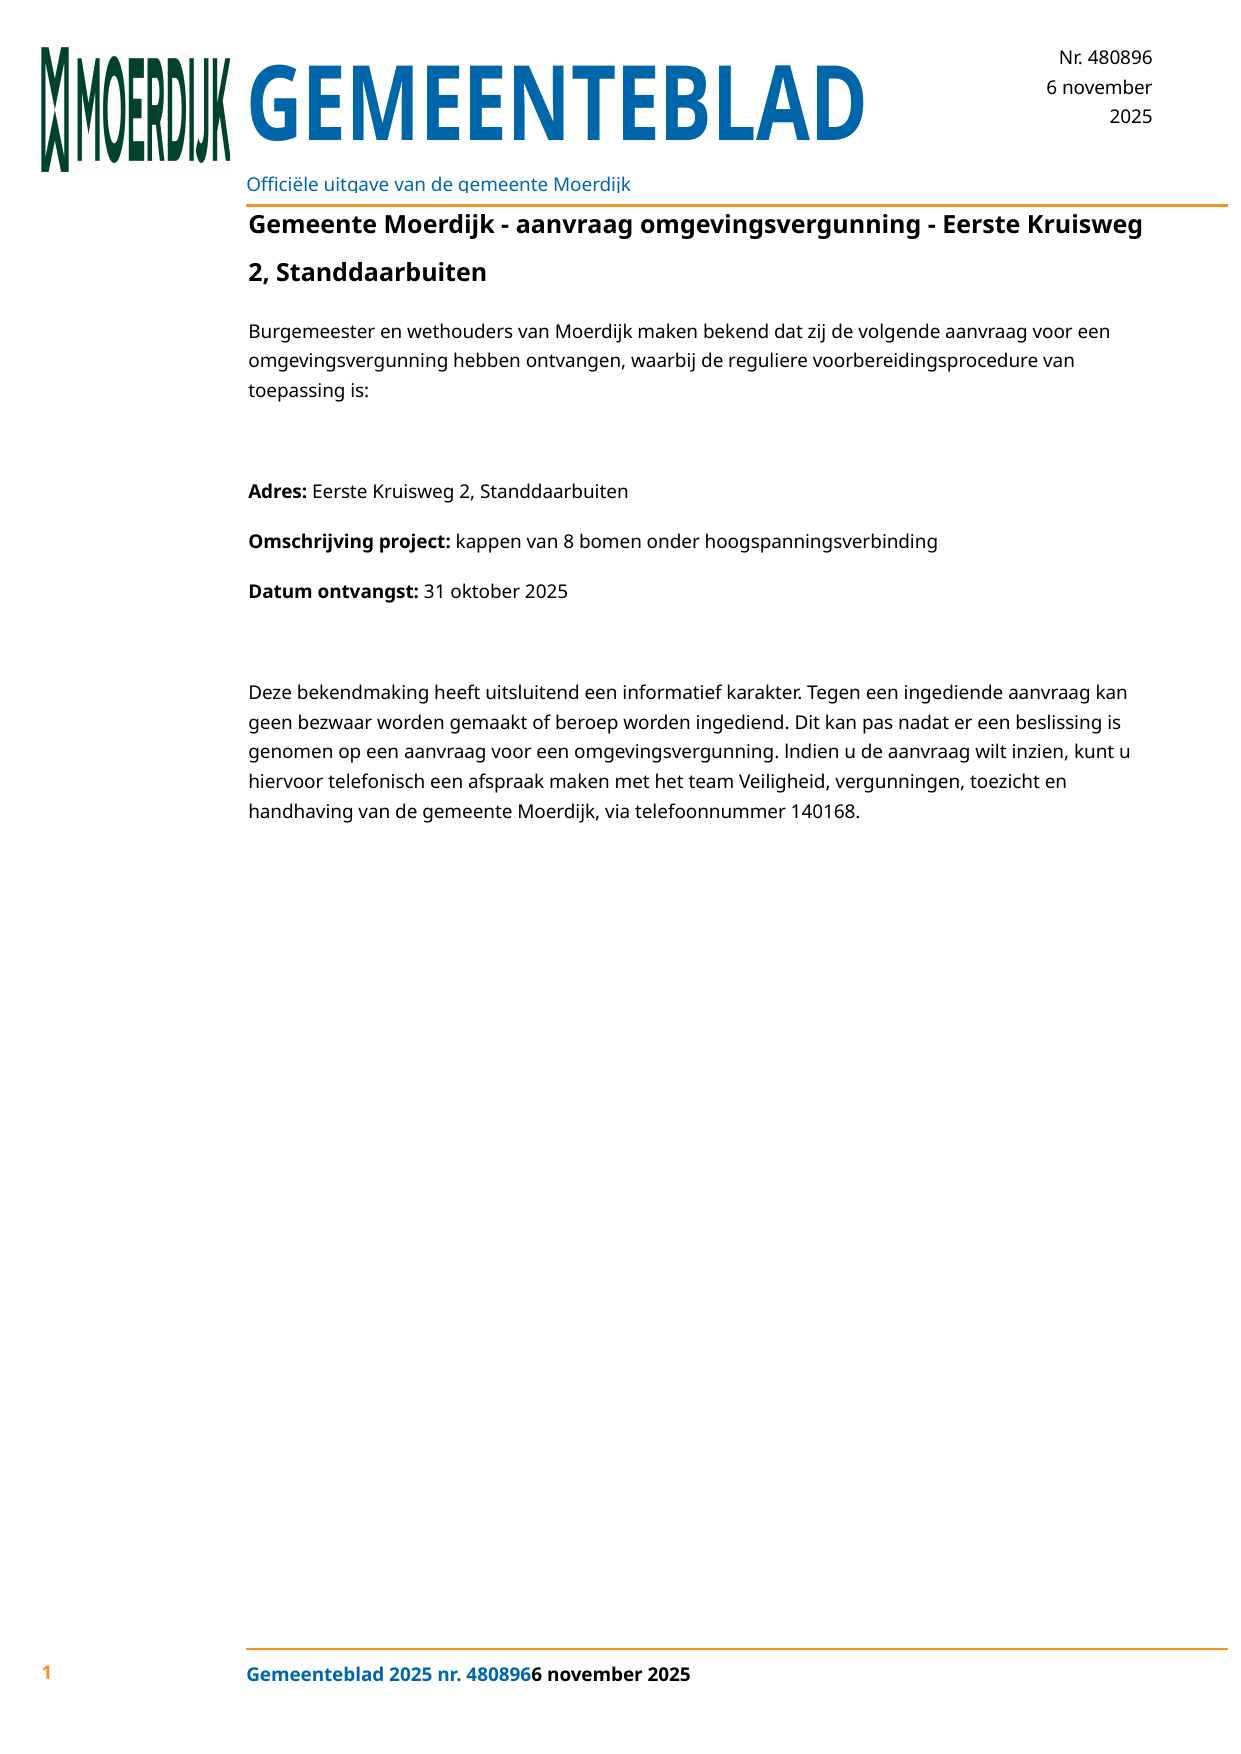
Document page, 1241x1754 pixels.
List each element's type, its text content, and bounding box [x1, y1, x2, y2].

text Burgemeester en wethouders van Moerdijk maken bekend dat zij de volgende aanvraag voor een omgevingsvergunning hebben ontvangen, waarbij de reguliere voorbereidingsprocedure van toepassing is: [248, 318, 1152, 403]
picture [41, 47, 231, 172]
text Deze bekendmaking heeft uitsluitend een informatief karakter. Tegen een ingediende aanvraag kan geen bezwaar worden gemaakt of beroep worden ingediend. Dit kan pas nadat er een beslissing is genomen op een aanvraag voor een omgevingsvergunning. lndien u de aanvraag wilt inzien, kunt u hiervoor telefonisch een afspraak maken met het team Veiligheid, vergunningen, toezicht en handhaving van de gemeente Moerdijk, via telefoonnummer 140168. [248, 679, 1152, 824]
text Datum ontvangst: 31 oktober 2025 [248, 579, 1152, 604]
text Adres: Eerste Kruisweg 2, Standdaarbuiten [248, 478, 1152, 504]
text Omschrijving project: kappen van 8 bomen onder hoogspanningsverbinding [248, 528, 1152, 554]
text Gemeente Moerdijk - aanvraag omgevingsvergunning - Eerste Kruisweg 2, Standdaarbuiten [248, 207, 1152, 288]
